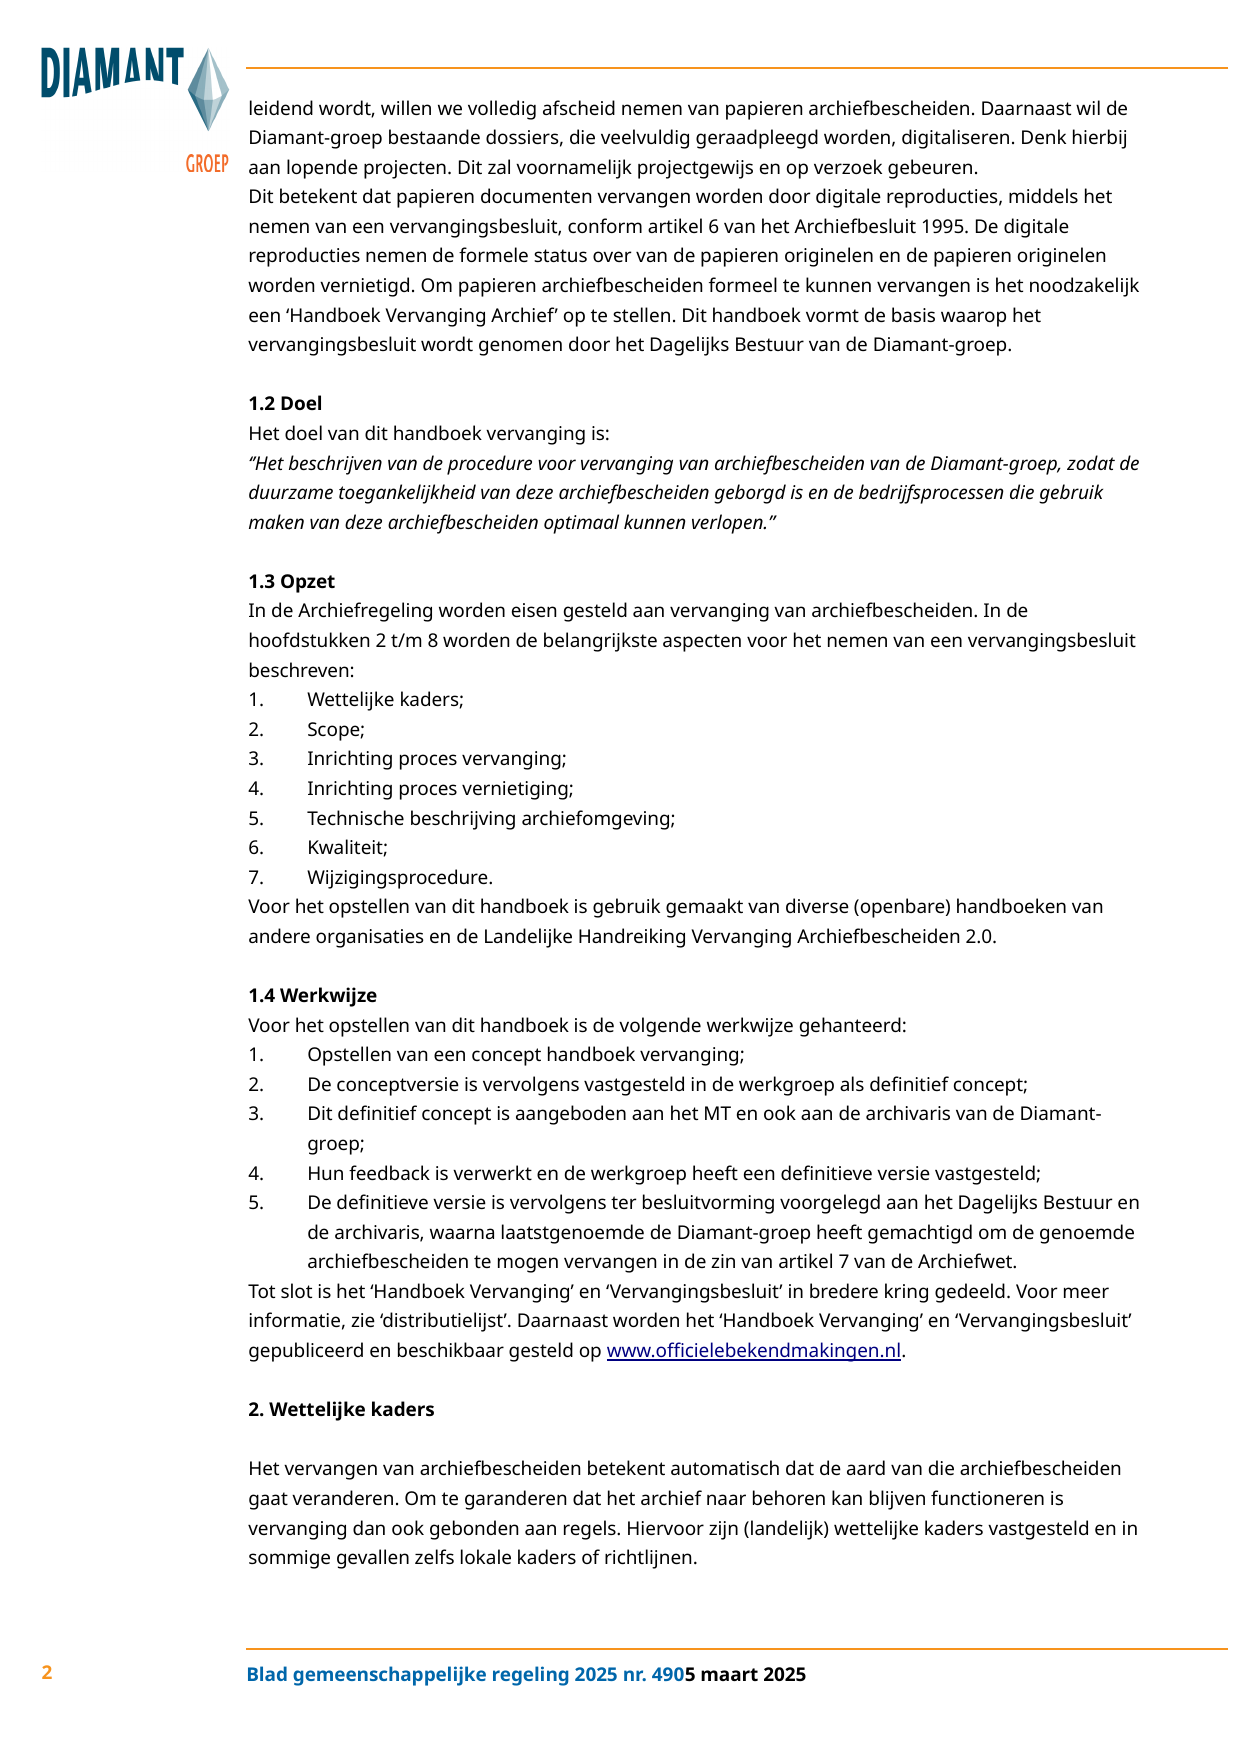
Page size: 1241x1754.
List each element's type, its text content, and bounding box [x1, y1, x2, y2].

text Voor het opstellen van dit handboek is de volgende werkwijze gehanteerd: [248, 1012, 1152, 1038]
picture [48, 58, 53, 87]
list Opstellen van een concept handboek vervanging; [248, 1041, 1152, 1067]
picture [41, 47, 231, 172]
text Tot slot is het ‘Handboek Vervanging’ en ‘Vervangingsbesluit’ in bredere kring gedeeld. Voor meer informatie, zie ‘distributielijst’. Daarnaast worden het ‘Handboek Vervanging’ en ‘Vervangingsbesluit’ gepubliceerd en beschikbaar gesteld op www.officielebekendmakingen.nl. [248, 1278, 1152, 1363]
text 1.4 Werkwijze [248, 982, 1152, 1008]
list Kwaliteit; [248, 834, 1152, 860]
list Technische beschrijving archiefomgeving; [248, 805, 1152, 831]
text 1.3 Opzet [248, 568, 1152, 594]
text Het doel van dit handboek vervanging is: [248, 420, 1152, 446]
text ‘’Het beschrijven van de procedure voor vervanging van archiefbescheiden van de Diamant-groep, zodat de duurzame toegankelijkheid van deze archiefbescheiden geborgd is en de bedrijfsprocessen die gebruik maken van deze archiefbescheiden optimaal kunnen verlopen.” [248, 450, 1152, 535]
text Voor het opstellen van dit handboek is gebruik gemaakt van diverse (openbare) handboeken van andere organisaties en de Landelijke Handreiking Vervanging Archiefbescheiden 2.0. [248, 893, 1152, 949]
list Inrichting proces vervanging; [248, 746, 1152, 771]
list Dit definitief concept is aangeboden aan het MT en ook aan de archivaris van de Diamant-groep; [248, 1101, 1152, 1156]
list De definitieve versie is vervolgens ter besluitvorming voorgelegd aan het Dagelijks Bestuur en de archivaris, waarna laatstgenoemde de Diamant-groep heeft gemachtigd om de genoemde archiefbescheiden te mogen vervangen in de zin van artikel 7 van de Archiefwet. [248, 1189, 1152, 1274]
text Het vervangen van archiefbescheiden betekent automatisch dat de aard van die archiefbescheiden gaat veranderen. Om te garanderen dat het archief naar behoren kan blijven functioneren is vervanging dan ook gebonden aan regels. Hiervoor zijn (landelijk) wettelijke kaders vastgesteld en in sommige gevallen zelfs lokale kaders of richtlijnen. [248, 1456, 1152, 1570]
text 1.2 Doel [248, 391, 1152, 416]
text leidend wordt, willen we volledig afscheid nemen van papieren archiefbescheiden. Daarnaast wil de Diamant-groep bestaande dossiers, die veelvuldig geraadpleegd worden, digitaliseren. Denk hierbij aan lopende projecten. Dit zal voornamelijk projectgewijs en op verzoek gebeuren. [248, 95, 1152, 180]
list Inrichting proces vernietiging; [248, 775, 1152, 801]
list Wijzigingsprocedure. [248, 864, 1152, 890]
list Hun feedback is verwerkt en de werkgroep heeft een definitieve versie vastgesteld; [248, 1160, 1152, 1186]
text 2. Wettelijke kaders [248, 1396, 1152, 1422]
picture [104, 47, 111, 71]
list De conceptversie is vervolgens vastgesteld in de werkgroep als definitief concept; [248, 1071, 1152, 1097]
text In de Archiefregeling worden eisen gesteld aan vervanging van archiefbescheiden. In de hoofdstukken 2 t/m 8 worden de belangrijkste aspecten voor het nemen van een vervangingsbesluit beschreven: [248, 598, 1152, 683]
list Wettelijke kaders; [248, 686, 1152, 712]
picture [151, 47, 158, 69]
text Dit betekent dat papieren documenten vervangen worden door digitale reproducties, middels het nemen van een vervangingsbesluit, conform artikel 6 van het Archiefbesluit 1995. De digitale reproducties nemen de formele status over van de papieren originelen en de papieren originelen worden vernietigd. Om papieren archiefbescheiden formeel te kunnen vervangen is het noodzakelijk een ‘Handboek Vervanging Archief’ op te stellen. Dit handboek vormt de basis waarop het vervangingsbesluit wordt genomen door het Dagelijks Bestuur van de Diamant-groep. [248, 183, 1152, 357]
list Scope; [248, 716, 1152, 742]
